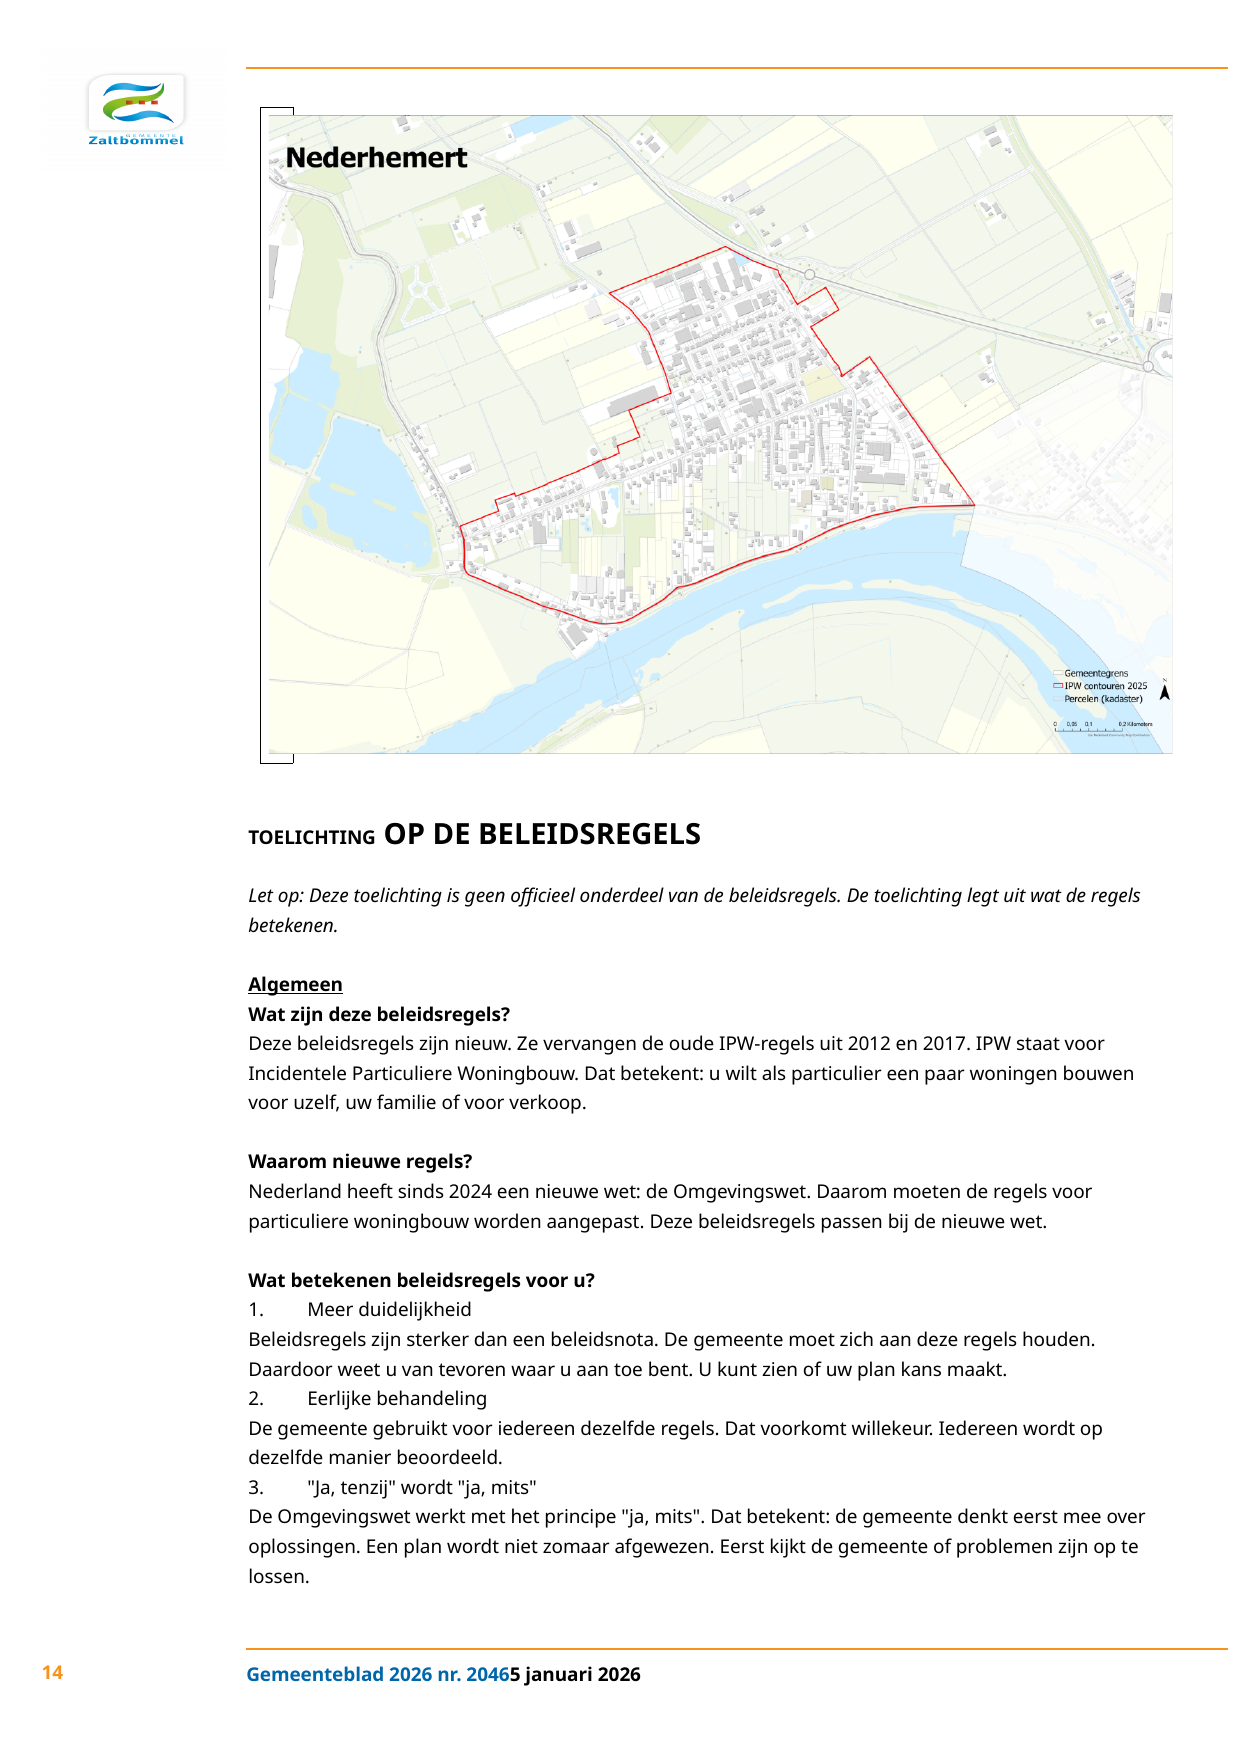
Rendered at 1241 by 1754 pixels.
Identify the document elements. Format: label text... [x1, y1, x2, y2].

text Algemeen [248, 971, 1152, 997]
text De gemeente gebruikt voor iedereen dezelfde regels. Dat voorkomt willekeur. Iedereen wordt op dezelfde manier beoordeeld. [248, 1415, 1152, 1470]
text Beleidsregels zijn sterker dan een beleidsnota. De gemeente moet zich aan deze regels houden. Daardoor weet u van tevoren waar u aan toe bent. U kunt zien of uw plan kans maakt. [248, 1326, 1152, 1382]
text Deze beleidsregels zijn nieuw. Ze vervangen de oude IPW-regels uit 2012 en 2017. IPW staat voor Incidentele Particuliere Woningbouw. Dat betekent: u wilt als particulier een paar woningen bouwen voor uzelf, uw familie of voor verkoop. [248, 1030, 1152, 1115]
text Wat zijn deze beleidsregels? [248, 1001, 1152, 1027]
picture [268, 115, 1173, 754]
text Let op: Deze toelichting is geen officieel onderdeel van de beleidsregels. De toelichting legt uit wat de regels betekenen. [248, 882, 1152, 938]
list Eerlijke behandeling [248, 1385, 1152, 1411]
text TOELICHTING OP DE BELEIDSREGELS [248, 814, 1152, 853]
text Waarom nieuwe regels? [248, 1149, 1152, 1174]
text Nederland heeft sinds 2024 een nieuwe wet: de Omgevingswet. Daarom moeten de regels voor particuliere woningbouw worden aangepast. Deze beleidsregels passen bij de nieuwe wet. [248, 1178, 1152, 1234]
picture [41, 47, 231, 172]
text De Omgevingswet werkt met het principe "ja, mits". Dat betekent: de gemeente denkt eerst mee over oplossingen. Een plan wordt niet zomaar afgewezen. Eerst kijkt de gemeente of problemen zijn op te lossen. [248, 1504, 1152, 1589]
list "Ja, tenzij" wordt "ja, mits" [248, 1474, 1152, 1500]
text Wat betekenen beleidsregels voor u? [248, 1267, 1152, 1293]
list Meer duidelijkheid [248, 1297, 1152, 1322]
